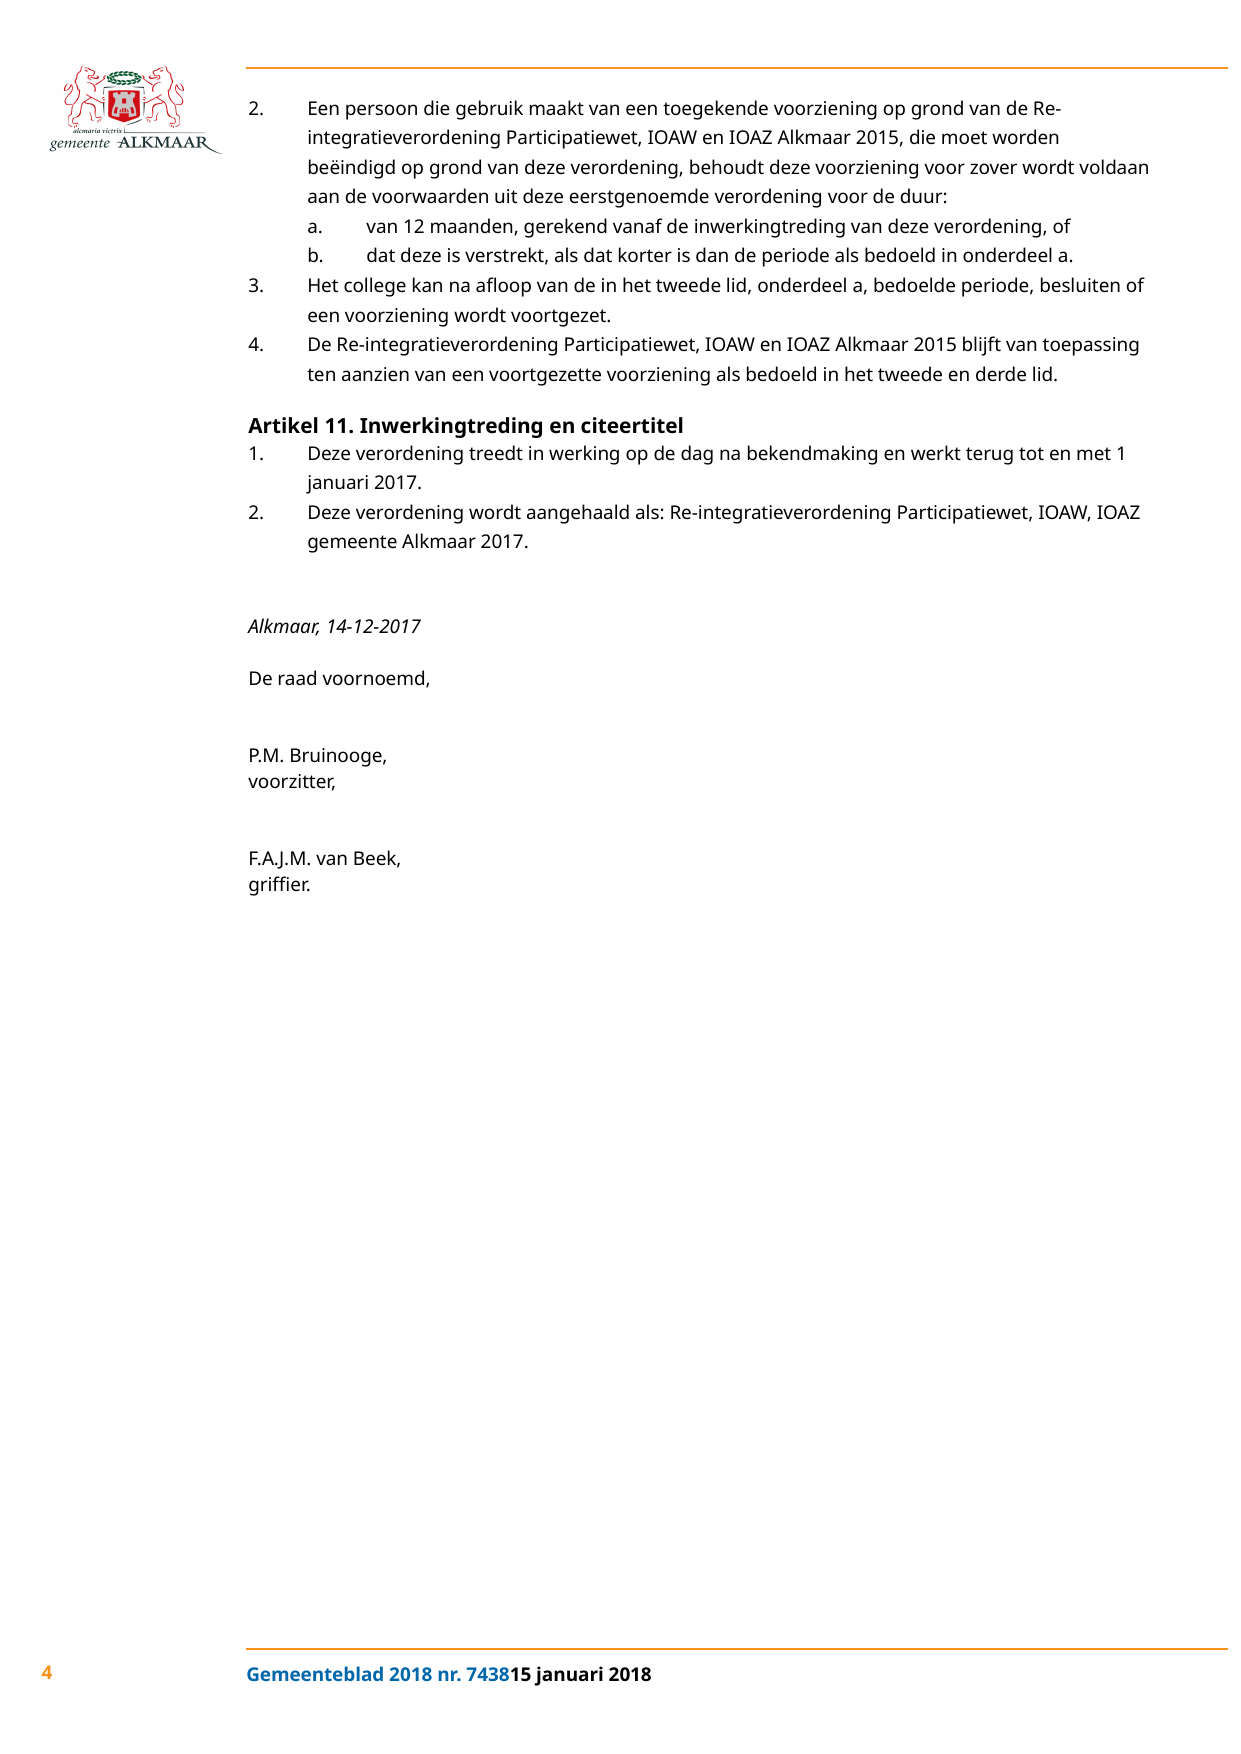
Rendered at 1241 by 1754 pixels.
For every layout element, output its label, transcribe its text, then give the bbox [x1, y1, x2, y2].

text Artikel 11. Inwerkingtreding en citeertitel [248, 411, 1152, 440]
text De raad voornoemd, [248, 665, 1152, 691]
text P.M. Bruinooge, [248, 742, 1152, 768]
picture [41, 47, 231, 172]
text voorzitter, [248, 768, 1152, 794]
text Alkmaar, 14-12-2017 [248, 613, 1152, 639]
list Deze verordening treedt in werking op de dag na bekendmaking en werkt terug tot en met 1 januari 2017. [248, 440, 1152, 495]
text F.A.J.M. van Beek, [248, 845, 1152, 871]
text griffier. [248, 871, 1152, 897]
list De Re-integratieverordening Participatiewet, IOAW en IOAZ Alkmaar 2015 blijft van toepassing ten aanzien van een voortgezette voorziening als bedoeld in het tweede en derde lid. [248, 331, 1152, 387]
list van 12 maanden, gerekend vanaf de inwerkingtreding van deze verordening, of [307, 213, 1152, 239]
list Deze verordening wordt aangehaald als: Re-integratieverordening Participatiewet, IOAW, IOAZ gemeente Alkmaar 2017. [248, 499, 1152, 554]
list Een persoon die gebruik maakt van een toegekende voorziening op grond van de Re-integratieverordening Participatiewet, IOAW en IOAZ Alkmaar 2015, die moet worden beëindigd op grond van deze verordening, behoudt deze voorziening voor zover wordt voldaan aan de voorwaarden uit deze eerstgenoemde verordening voor de duur: [248, 95, 1152, 209]
list Het college kan na afloop van de in het tweede lid, onderdeel a, bedoelde periode, besluiten of een voorziening wordt voortgezet. [248, 272, 1152, 328]
list dat deze is verstrekt, als dat korter is dan de periode als bedoeld in onderdeel a. [307, 243, 1152, 268]
